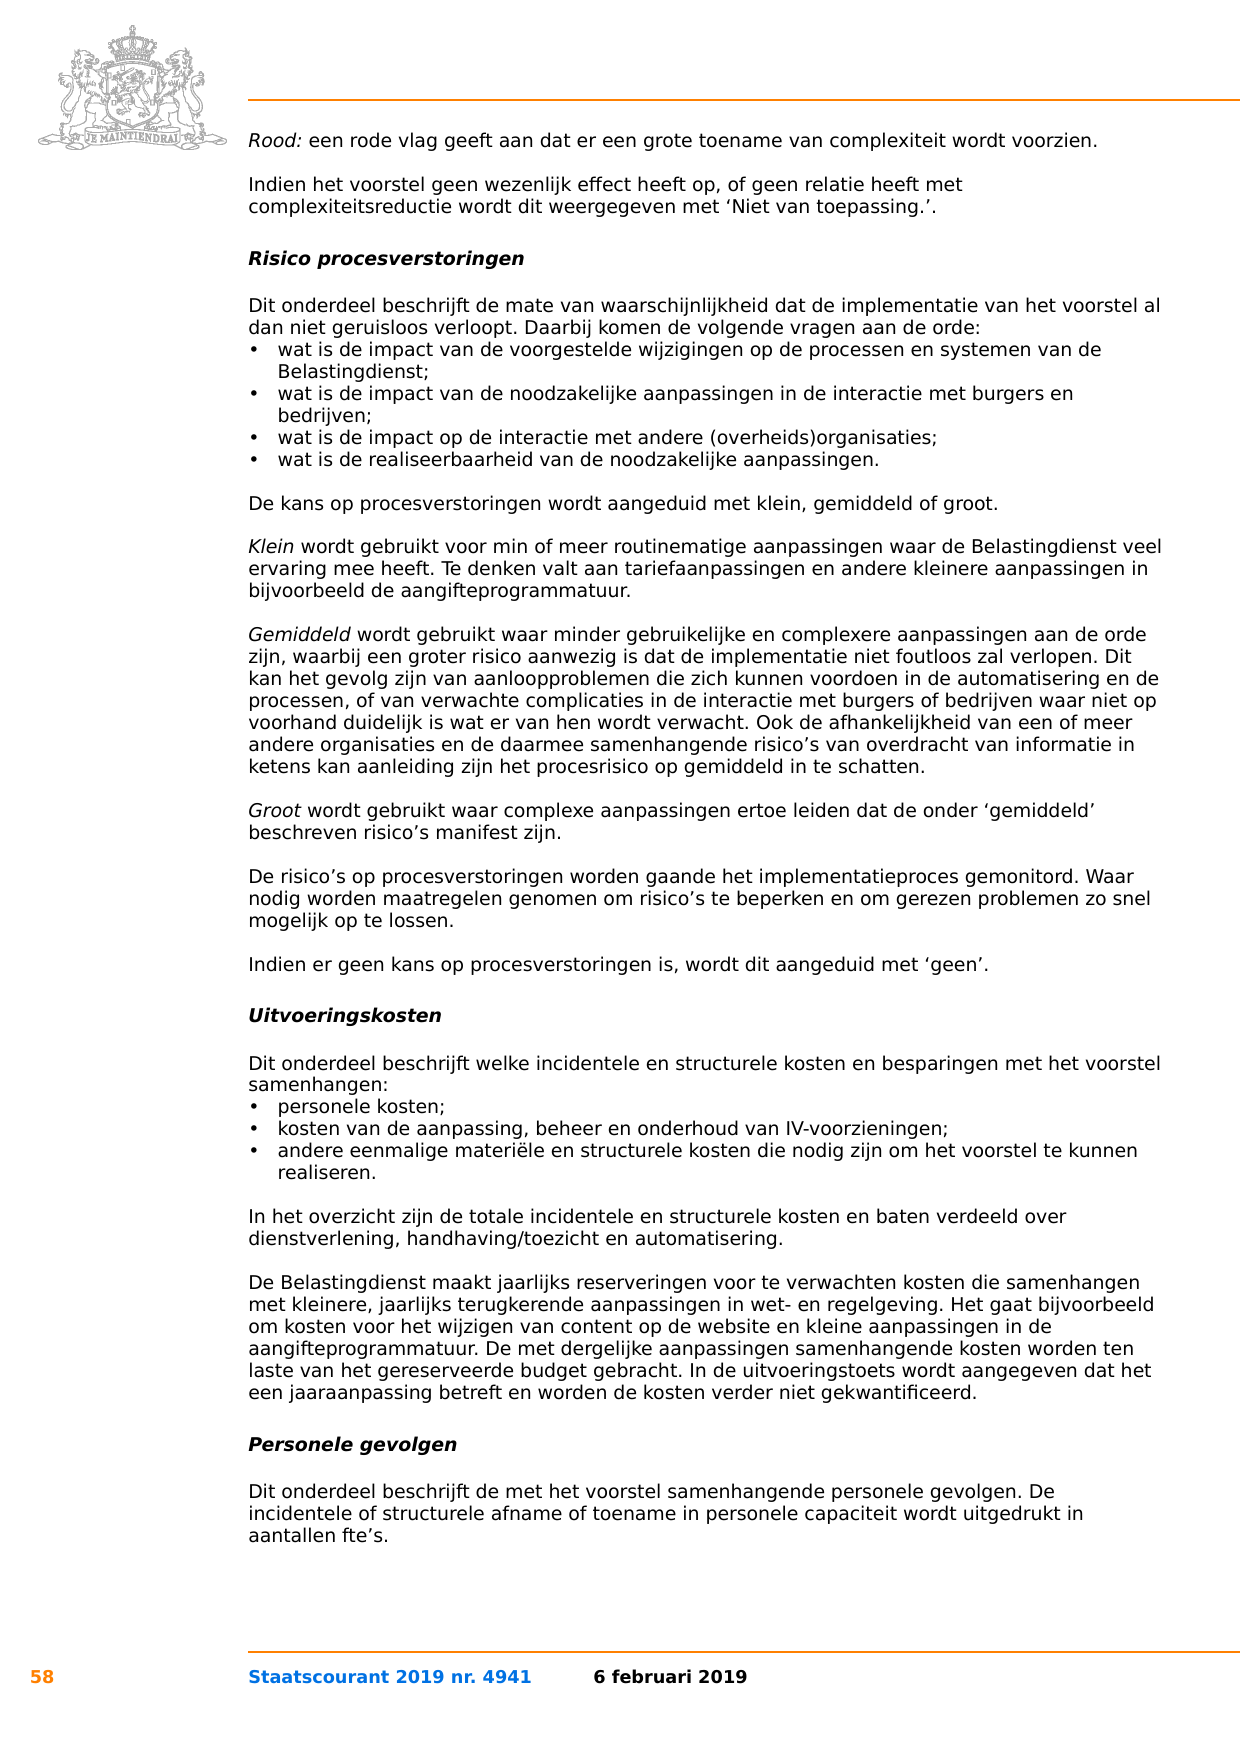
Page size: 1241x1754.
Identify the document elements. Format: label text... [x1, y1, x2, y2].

text Klein wordt gebruikt voor min of meer routinematige aanpassingen waar de Belastingdienst veel ervaring mee heeft. Te denken valt aan tariefaanpassingen en andere kleinere aanpassingen in bijvoorbeeld de aangifteprogrammatuur. [248, 536, 1163, 602]
text • wat is de impact van de noodzakelijke aanpassingen in de interactie met burgers en bedrijven; [248, 383, 1163, 427]
text • wat is de impact van de voorgestelde wijzigingen op de processen en systemen van de Belastingdienst; [248, 339, 1163, 383]
text Dit onderdeel beschrijft de met het voorstel samenhangende personele gevolgen. De incidentele of structurele afname of toename in personele capaciteit wordt uitgedrukt in aantallen fte’s. [248, 1481, 1163, 1547]
text Indien het voorstel geen wezenlijk effect heeft op, of geen relatie heeft met complexiteitsreductie wordt dit weergegeven met ‘Niet van toepassing.’. [248, 174, 1163, 218]
text Rood: een rode vlag geeft aan dat er een grote toename van complexiteit wordt voorzien. [248, 130, 1163, 152]
text Gemiddeld wordt gebruikt waar minder gebruikelijke en complexere aanpassingen aan de orde zijn, waarbij een groter risico aanwezig is dat de implementatie niet foutloos zal verlopen. Dit kan het gevolg zijn van aanloopproblemen die zich kunnen voordoen in de automatisering en de processen, of van verwachte complicaties in de interactie met burgers of bedrijven waar niet op voorhand duidelijk is wat er van hen wordt verwacht. Ook de afhankelijkheid van een of meer andere organisaties en de daarmee samenhangende risico’s van overdracht van informatie in ketens kan aanleiding zijn het procesrisico op gemiddeld in te schatten. [248, 624, 1163, 778]
text In het overzicht zijn de totale incidentele en structurele kosten en baten verdeeld over dienstverlening, handhaving/toezicht en automatisering. [248, 1206, 1163, 1250]
text • kosten van de aanpassing, beheer en onderhoud van IV-voorzieningen; [248, 1118, 1163, 1140]
subtitle Uitvoeringskosten [248, 1005, 1163, 1027]
text • personele kosten; [248, 1096, 1163, 1118]
text De Belastingdienst maakt jaarlijks reserveringen voor te verwachten kosten die samenhangen met kleinere, jaarlijks terugkerende aanpassingen in wet- en regelgeving. Het gaat bijvoorbeeld om kosten voor het wijzigen van content op de website en kleine aanpassingen in de aangifteprogrammatuur. De met dergelijke aanpassingen samenhangende kosten worden ten laste van het gereserveerde budget gebracht. In de uitvoeringstoets wordt aangegeven dat het een jaaraanpassing betreft en worden de kosten verder niet gekwantificeerd. [248, 1272, 1163, 1404]
text • wat is de impact op de interactie met andere (overheids)organisaties; [248, 427, 1163, 448]
text Groot wordt gebruikt waar complexe aanpassingen ertoe leiden dat de onder ‘gemiddeld’ beschreven risico’s manifest zijn. [248, 800, 1163, 844]
text De kans op procesverstoringen wordt aangeduid met klein, gemiddeld of groot. [248, 492, 1163, 514]
text Dit onderdeel beschrijft welke incidentele en structurele kosten en besparingen met het voorstel samenhangen: [248, 1052, 1163, 1096]
subtitle Risico procesverstoringen [248, 248, 1163, 270]
text De risico’s op procesverstoringen worden gaande het implementatieproces gemonitord. Waar nodig worden maatregelen genomen om risico’s te beperken en om gerezen problemen zo snel mogelijk op te lossen. [248, 866, 1163, 932]
text • wat is de realiseerbaarheid van de noodzakelijke aanpassingen. [248, 448, 1163, 471]
text • andere eenmalige materiële en structurele kosten die nodig zijn om het voorstel te kunnen realiseren. [248, 1140, 1163, 1184]
text Indien er geen kans op procesverstoringen is, wordt dit aangeduid met ‘geen’. [248, 953, 1163, 975]
picture [38, 25, 227, 150]
subtitle Personele gevolgen [248, 1434, 1163, 1456]
text Dit onderdeel beschrijft de mate van waarschijnlijkheid dat de implementatie van het voorstel al dan niet geruisloos verloopt. Daarbij komen de volgende vragen aan de orde: [248, 295, 1163, 339]
